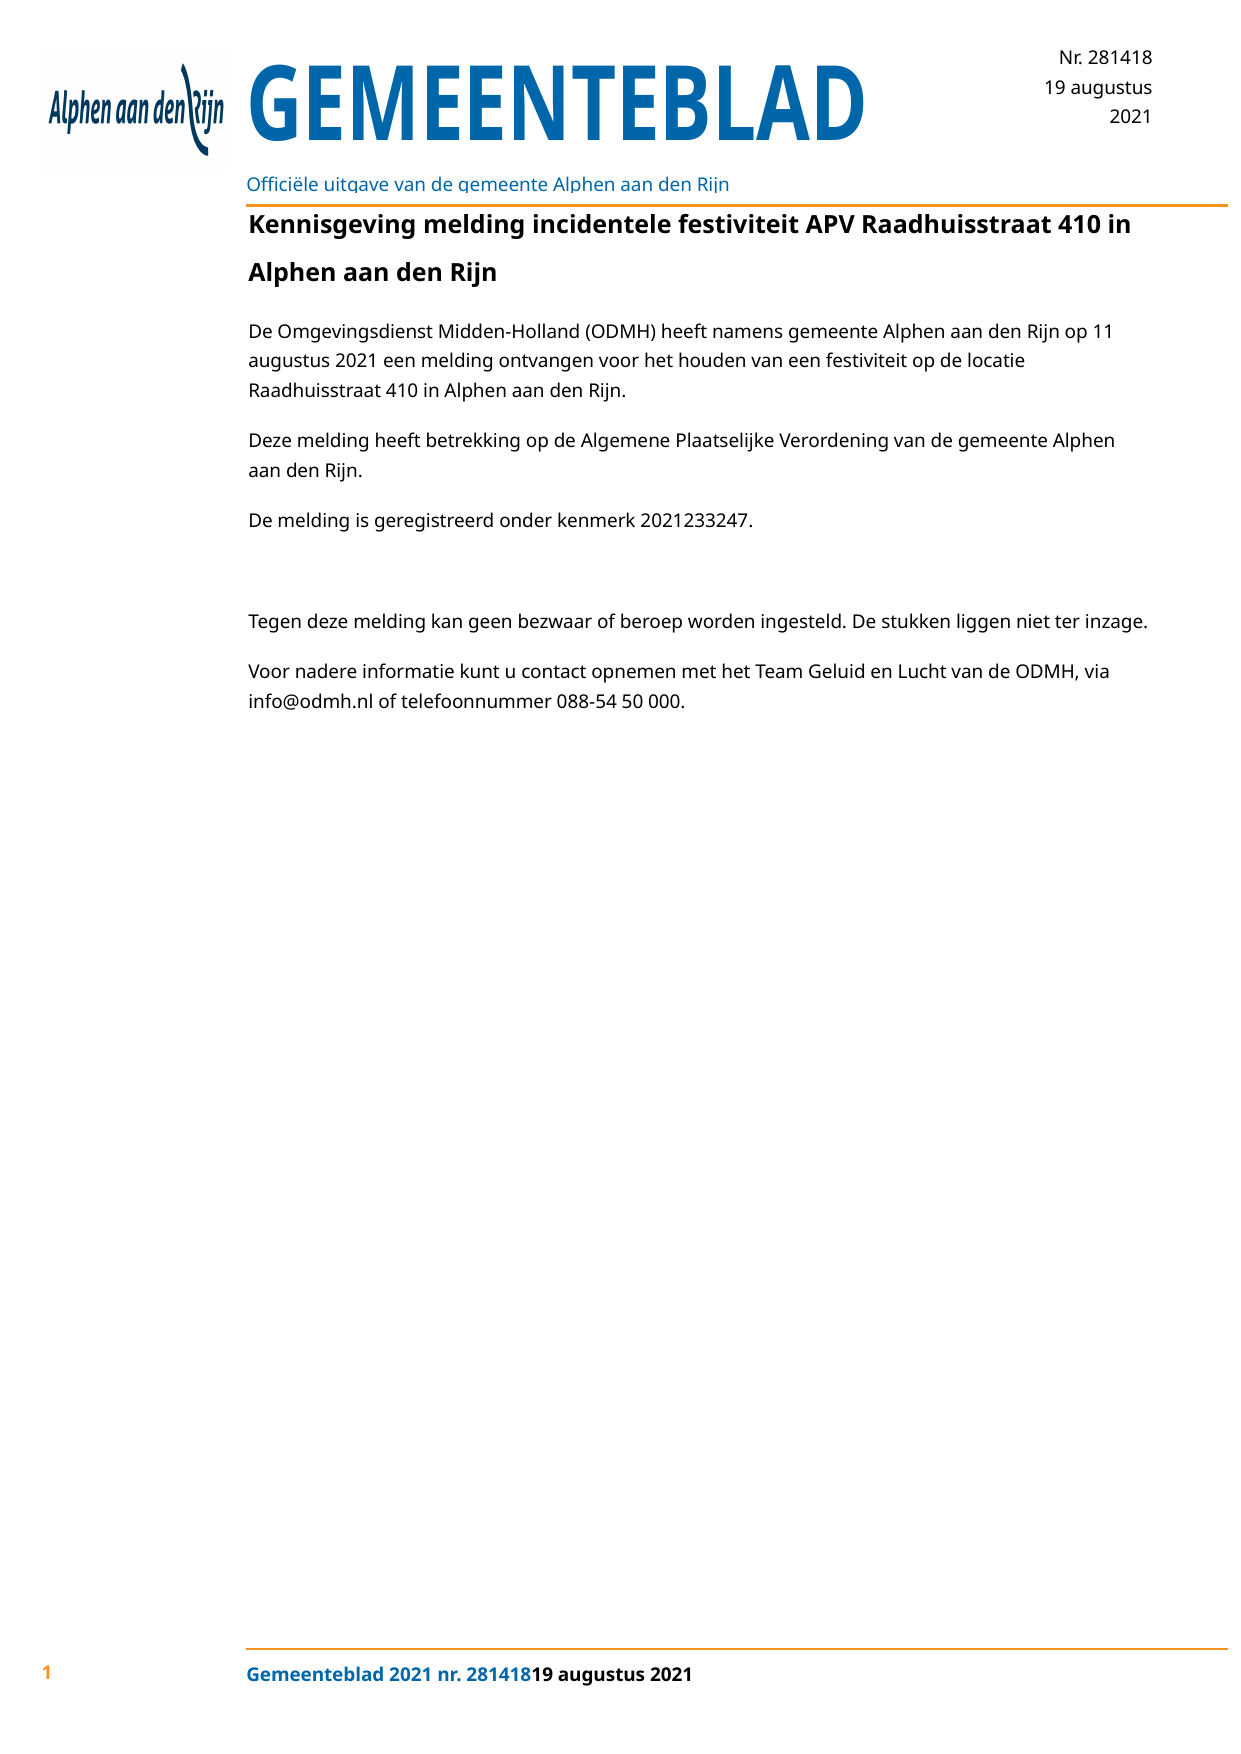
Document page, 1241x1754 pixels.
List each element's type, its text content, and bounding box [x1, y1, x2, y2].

text De Omgevingsdienst Midden-Holland (ODMH) heeft namens gemeente Alphen aan den Rijn op 11 augustus 2021 een melding ontvangen voor het houden van een festiviteit op de locatie Raadhuisstraat 410 in Alphen aan den Rijn. [248, 318, 1152, 403]
text Deze melding heeft betrekking op de Algemene Plaatselijke Verordening van de gemeente Alphen aan den Rijn. [248, 427, 1152, 483]
picture [41, 47, 231, 172]
text De melding is geregistreerd onder kenmerk 2021233247. [248, 507, 1152, 533]
text Voor nadere informatie kunt u contact opnemen met het Team Geluid en Lucht van de ODMH, via info@odmh.nl of telefoonnummer 088-54 50 000. [248, 659, 1152, 714]
text Tegen deze melding kan geen bezwaar of beroep worden ingesteld. De stukken liggen niet ter inzage. [248, 608, 1152, 634]
text Kennisgeving melding incidentele festiviteit APV Raadhuisstraat 410 in Alphen aan den Rijn [248, 207, 1152, 288]
